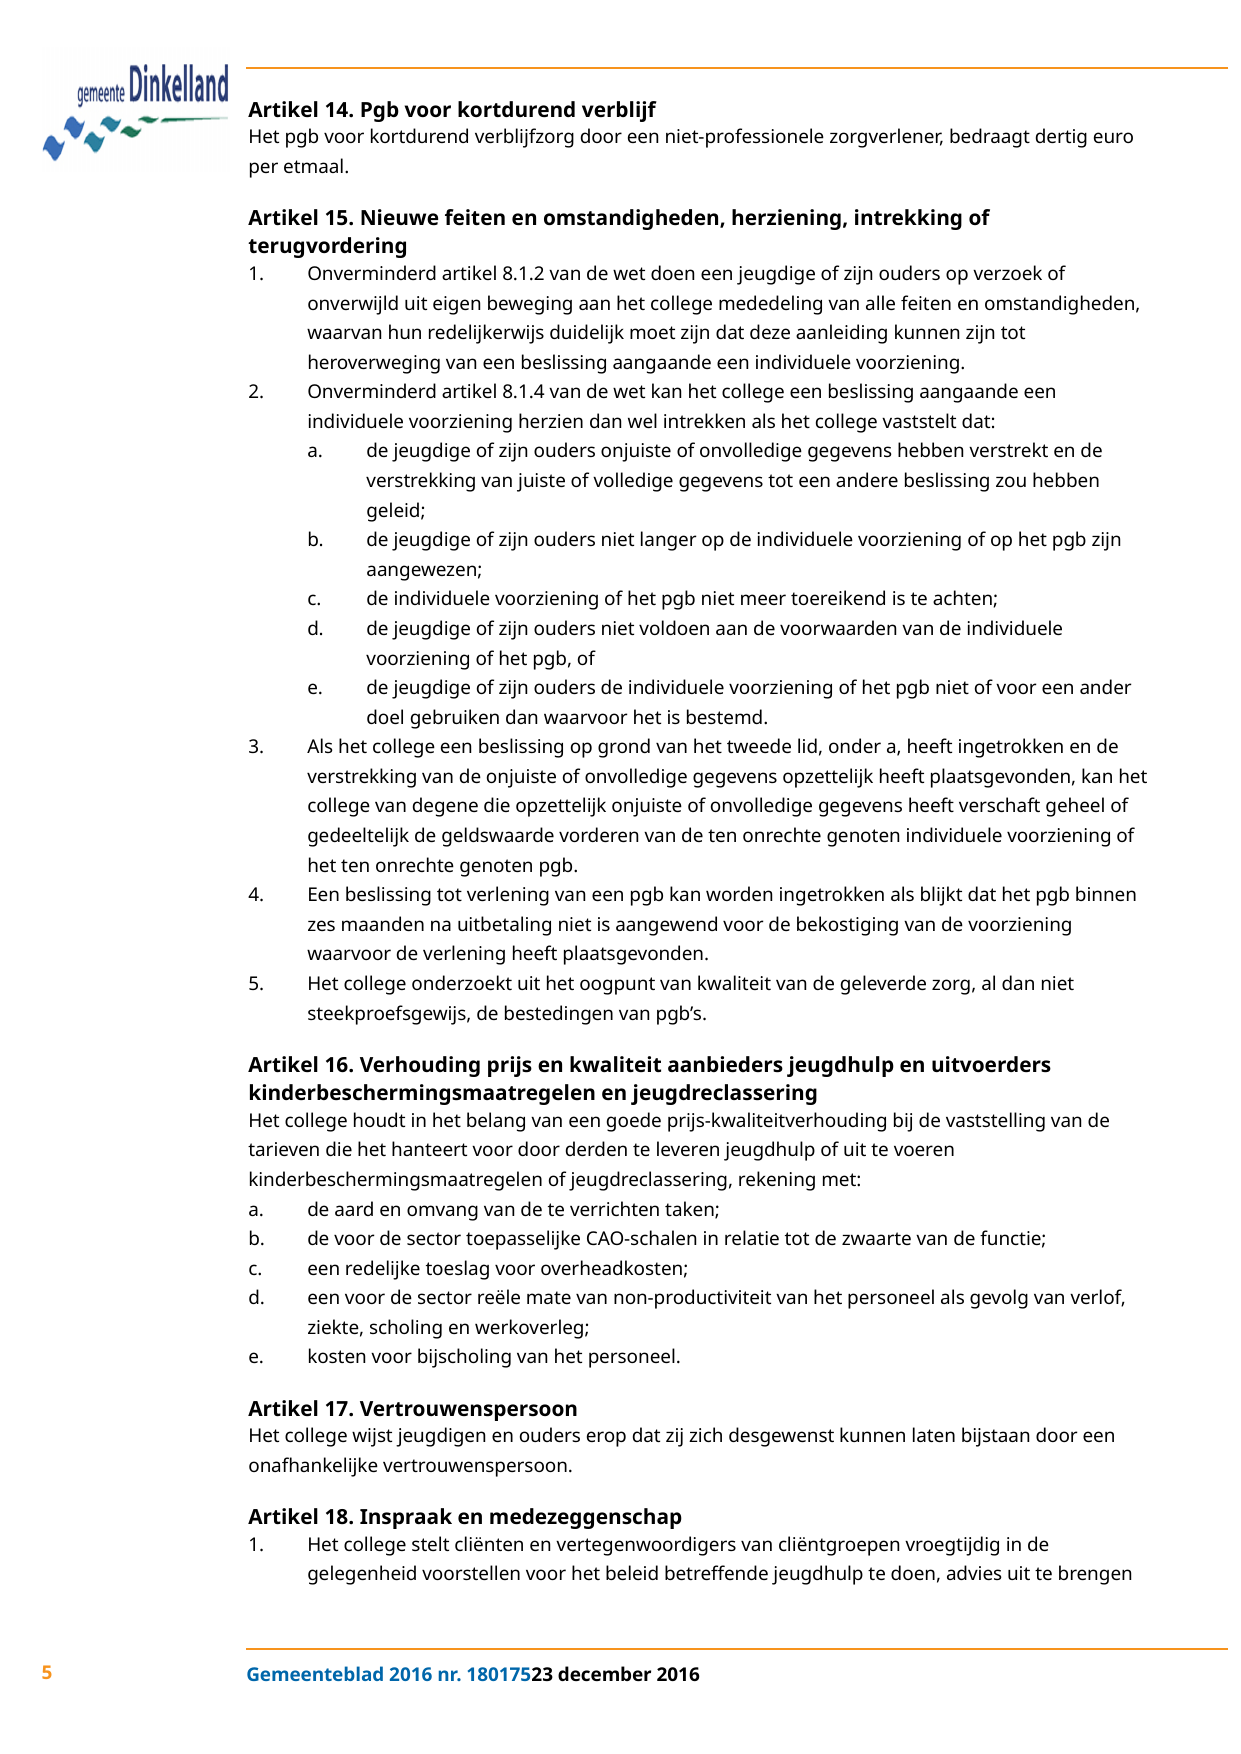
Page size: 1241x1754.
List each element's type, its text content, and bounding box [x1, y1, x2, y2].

list de jeugdige of zijn ouders onjuiste of onvolledige gegevens hebben verstrekt en de verstrekking van juiste of volledige gegevens tot een andere beslissing zou hebben geleid; [307, 438, 1152, 522]
list Het college stelt cliënten en vertegenwoordigers van cliëntgroepen vroegtijdig in de gelegenheid voorstellen voor het beleid betreffende jeugdhulp te doen, advies uit te brengen [248, 1531, 1152, 1586]
text Artikel 15. Nieuwe feiten en omstandigheden, herziening, intrekking of terugvordering [248, 203, 1152, 260]
text Het college wijst jeugdigen en ouders erop dat zij zich desgewenst kunnen laten bijstaan door een onafhankelijke vertrouwenspersoon. [248, 1422, 1152, 1478]
text Het college houdt in het belang van een goede prijs-kwaliteitverhouding bij de vaststelling van de tarieven die het hanteert voor door derden te leveren jeugdhulp of uit te voeren kinderbeschermingsmaatregelen of jeugdreclassering, rekening met: [248, 1107, 1152, 1192]
text Het pgb voor kortdurend verblijfzorg door een niet-professionele zorgverlener, bedraagt dertig euro per etmaal. [248, 123, 1152, 178]
list een voor de sector reële mate van non-productiviteit van het personeel als gevolg van verlof, ziekte, scholing en werkoverleg; [248, 1284, 1152, 1340]
list Het college onderzoekt uit het oogpunt van kwaliteit van de geleverde zorg, al dan niet steekproefsgewijs, de bestedingen van pgb’s. [248, 970, 1152, 1025]
text Artikel 16. Verhouding prijs en kwaliteit aanbieders jeugdhulp en uitvoerders kinderbeschermingsmaatregelen en jeugdreclassering [248, 1050, 1152, 1107]
list de jeugdige of zijn ouders niet langer op de individuele voorziening of op het pgb zijn aangewezen; [307, 526, 1152, 582]
list Onverminderd artikel 8.1.2 van de wet doen een jeugdige of zijn ouders op verzoek of onverwijld uit eigen beweging aan het college mededeling van alle feiten en omstandigheden, waarvan hun redelijkerwijs duidelijk moet zijn dat deze aanleiding kunnen zijn tot heroverweging van een beslissing aangaande een individuele voorziening. [248, 260, 1152, 374]
list de individuele voorziening of het pgb niet meer toereikend is te achten; [307, 586, 1152, 611]
text Artikel 18. Inspraak en medezeggenschap [248, 1502, 1152, 1531]
list de jeugdige of zijn ouders de individuele voorziening of het pgb niet of voor een ander doel gebruiken dan waarvoor het is bestemd. [307, 674, 1152, 729]
list kosten voor bijscholing van het personeel. [248, 1344, 1152, 1369]
list de jeugdige of zijn ouders niet voldoen aan de voorwaarden van de individuele voorziening of het pgb, of [307, 615, 1152, 670]
list de aard en omvang van de te verrichten taken; [248, 1196, 1152, 1221]
list de voor de sector toepasselijke CAO-schalen in relatie tot de zwaarte van de functie; [248, 1225, 1152, 1251]
list Een beslissing tot verlening van een pgb kan worden ingetrokken als blijkt dat het pgb binnen zes maanden na uitbetaling niet is aangewend voor de bekostiging van de voorziening waarvoor de verlening heeft plaatsgevonden. [248, 881, 1152, 966]
text Artikel 14. Pgb voor kortdurend verblijf [248, 95, 1152, 123]
list Onverminderd artikel 8.1.4 van de wet kan het college een beslissing aangaande een individuele voorziening herzien dan wel intrekken als het college vaststelt dat: [248, 378, 1152, 434]
picture [41, 47, 231, 172]
text Artikel 17. Vertrouwenspersoon [248, 1394, 1152, 1422]
list Als het college een beslissing op grond van het tweede lid, onder a, heeft ingetrokken en de verstrekking van de onjuiste of onvolledige gegevens opzettelijk heeft plaatsgevonden, kan het college van degene die opzettelijk onjuiste of onvolledige gegevens heeft verschaft geheel of gedeeltelijk de geldswaarde vorderen van de ten onrechte genoten individuele voorziening of het ten onrechte genoten pgb. [248, 733, 1152, 877]
list een redelijke toeslag voor overheadkosten; [248, 1255, 1152, 1281]
